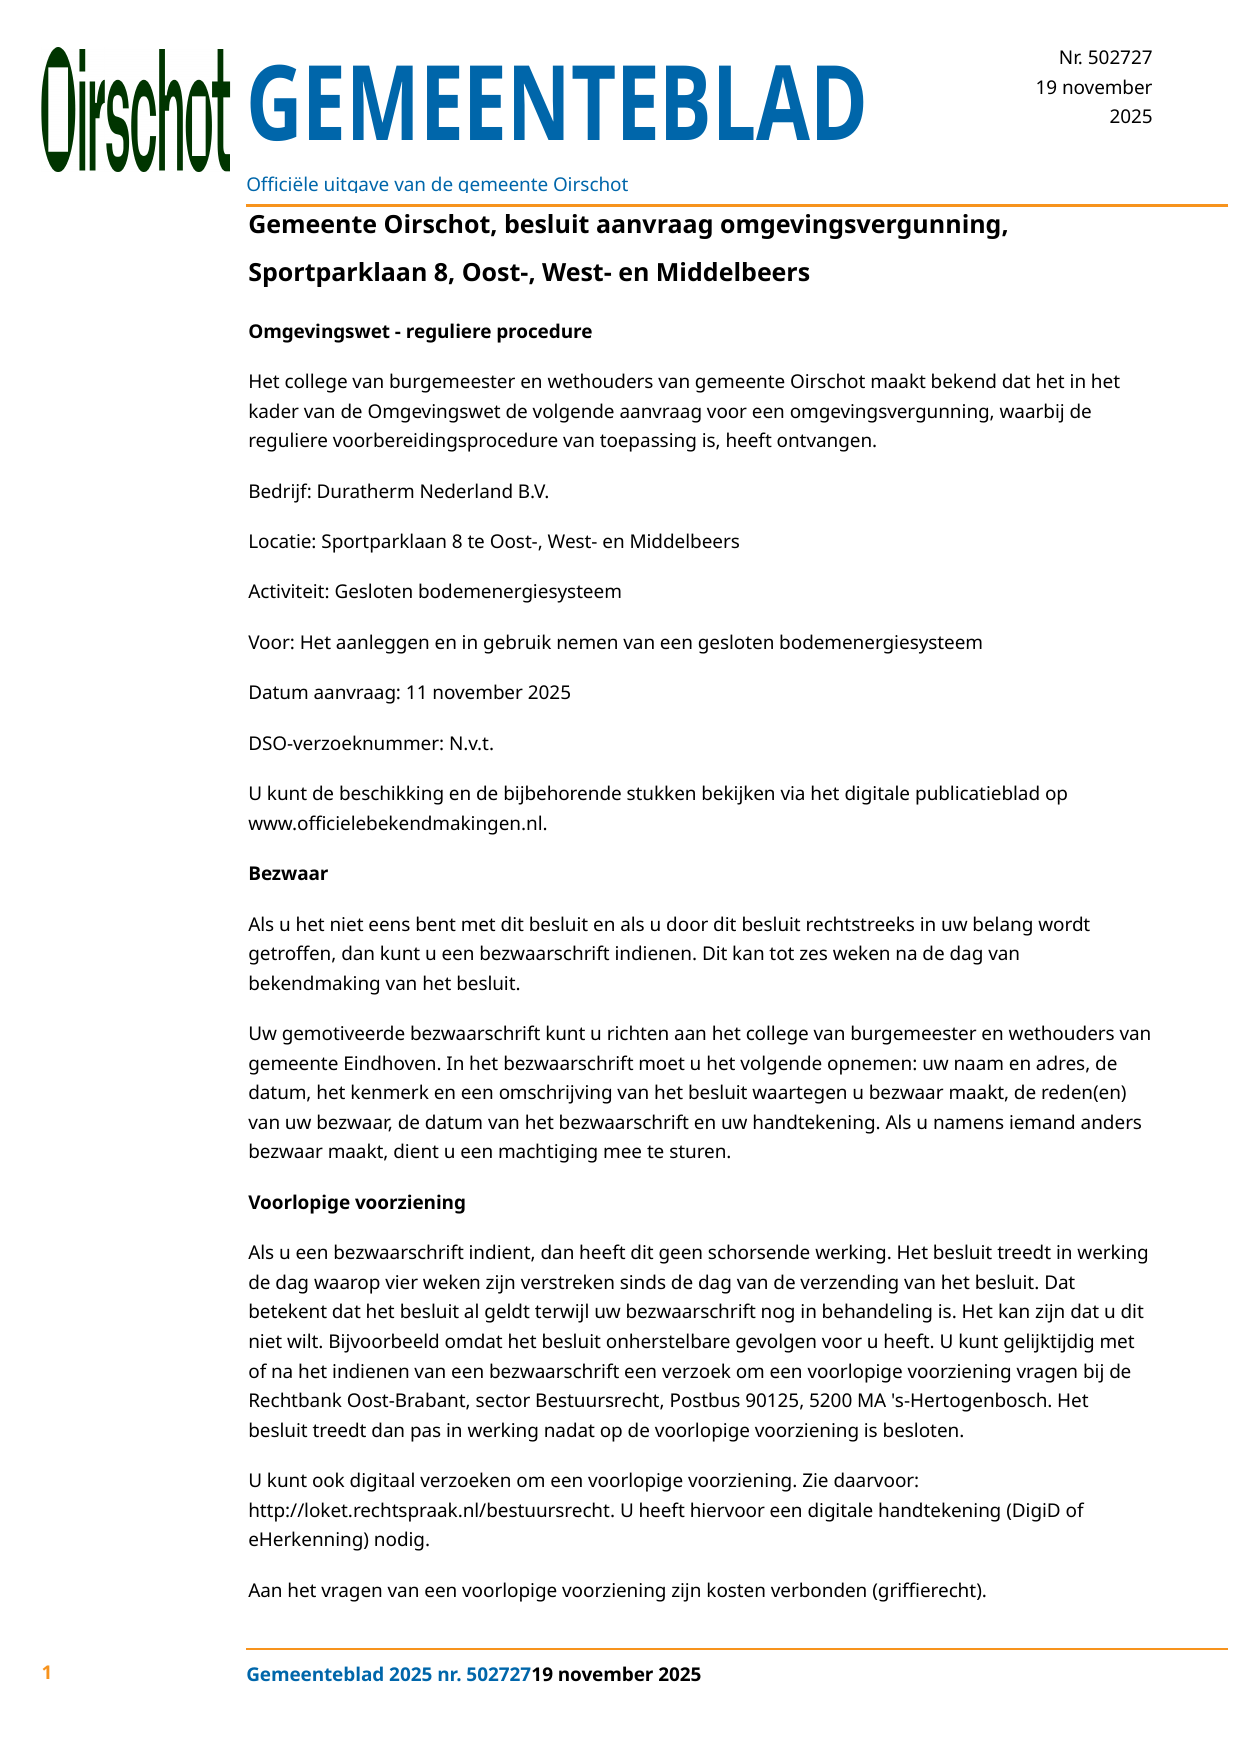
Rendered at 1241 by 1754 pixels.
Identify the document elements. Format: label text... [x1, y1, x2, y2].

text Activiteit: Gesloten bodemenergiesysteem [248, 579, 1152, 604]
text Gemeente Oirschot, besluit aanvraag omgevingsvergunning, Sportparklaan 8, Oost-, West- en Middelbeers [248, 207, 1152, 288]
picture [41, 47, 231, 172]
text Voorlopige voorziening [248, 1189, 1152, 1215]
text DSO-verzoeknummer: N.v.t. [248, 730, 1152, 756]
text Als u een bezwaarschrift indient, dan heeft dit geen schorsende werking. Het besluit treedt in werking de dag waarop vier weken zijn verstreken sinds de dag van de verzending van het besluit. Dat betekent dat het besluit al geldt terwijl uw bezwaarschrift nog in behandeling is. Het kan zijn dat u dit niet wilt. Bijvoorbeeld omdat het besluit onherstelbare gevolgen voor u heeft. U kunt gelijktijdig met of na het indienen van een bezwaarschrift een verzoek om een voorlopige voorziening vragen bij de Rechtbank Oost-Brabant, sector Bestuursrecht, Postbus 90125, 5200 MA 's‑Hertogenbosch. Het besluit treedt dan pas in werking nadat op de voorlopige voorziening is besloten. [248, 1239, 1152, 1443]
text U kunt ook digitaal verzoeken om een voorlopige voorziening. Zie daarvoor: http://loket.rechtspraak.nl/bestuursrecht. U heeft hiervoor een digitale handtekening (DigiD of eHerkenning) nodig. [248, 1467, 1152, 1552]
text Bedrijf: Duratherm Nederland B.V. [248, 478, 1152, 504]
text Bezwaar [248, 860, 1152, 886]
text Als u het niet eens bent met dit besluit en als u door dit besluit rechtstreeks in uw belang wordt getroffen, dan kunt u een bezwaarschrift indienen. Dit kan tot zes weken na de dag van bekendmaking van het besluit. [248, 911, 1152, 996]
text Aan het vragen van een voorlopige voorziening zijn kosten verbonden (griffierecht). [248, 1577, 1152, 1603]
text Omgevingswet - reguliere procedure [248, 318, 1152, 344]
text Locatie: Sportparklaan 8 te Oost-, West- en Middelbeers [248, 528, 1152, 554]
text Uw gemotiveerde bezwaarschrift kunt u richten aan het college van burgemeester en wethouders van gemeente Eindhoven. In het bezwaarschrift moet u het volgende opnemen: uw naam en adres, de datum, het kenmerk en een omschrijving van het besluit waartegen u bezwaar maakt, de reden(en) van uw bezwaar, de datum van het bezwaarschrift en uw handtekening. Als u namens iemand anders bezwaar maakt, dient u een machtiging mee te sturen. [248, 1020, 1152, 1164]
text U kunt de beschikking en de bijbehorende stukken bekijken via het digitale publicatieblad op www.officielebekendmakingen.nl. [248, 780, 1152, 836]
text Datum aanvraag: 11 november 2025 [248, 679, 1152, 705]
text Het college van burgemeester en wethouders van gemeente Oirschot maakt bekend dat het in het kader van de Omgevingswet de volgende aanvraag voor een omgevingsvergunning, waarbij de reguliere voorbereidingsprocedure van toepassing is, heeft ontvangen. [248, 368, 1152, 453]
text Voor: Het aanleggen en in gebruik nemen van een gesloten bodemenergiesysteem [248, 629, 1152, 655]
